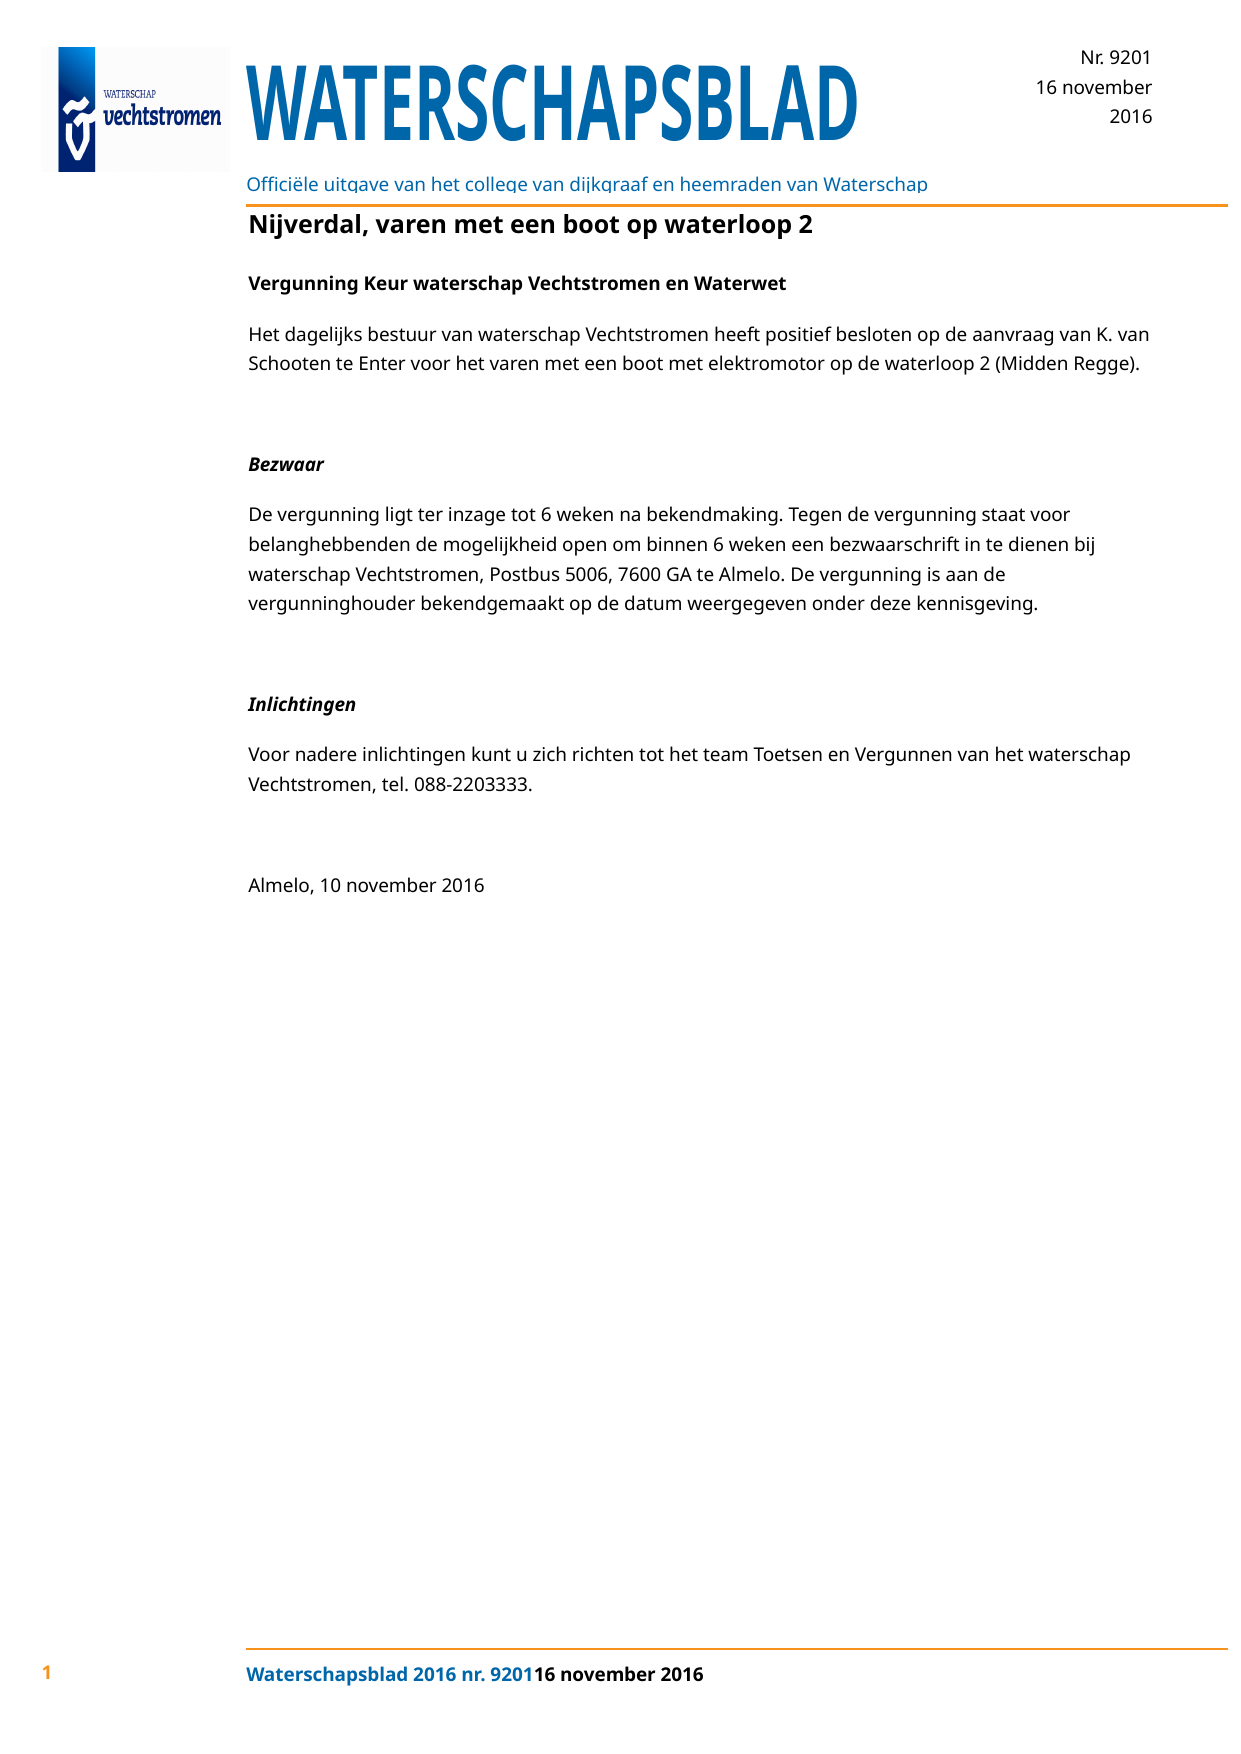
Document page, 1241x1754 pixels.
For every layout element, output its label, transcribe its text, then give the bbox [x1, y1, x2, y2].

text De vergunning ligt ter inzage tot 6 weken na bekendmaking. Tegen de vergunning staat voor belanghebbenden de mogelijkheid open om binnen 6 weken een bezwaarschrift in te dienen bij waterschap Vechtstromen, Postbus 5006, 7600 GA te Almelo. De vergunning is aan de vergunninghouder bekendgemaakt op de datum weergegeven onder deze kennisgeving. [248, 502, 1152, 616]
text Bezwaar [248, 451, 1152, 477]
text Almelo, 10 november 2016 [248, 872, 1152, 898]
text Het dagelijks bestuur van waterschap Vechtstromen heeft positief besloten op de aanvraag van K. van Schooten te Enter voor het varen met een boot met elektromotor op de waterloop 2 (Midden Regge). [248, 321, 1152, 376]
picture [41, 47, 231, 172]
text Vergunning Keur waterschap Vechtstromen en Waterwet [248, 270, 1152, 296]
text Nijverdal, varen met een boot op waterloop 2 [248, 207, 1152, 241]
text Inlichtingen [248, 691, 1152, 717]
text Voor nadere inlichtingen kunt u zich richten tot het team Toetsen en Vergunnen van het waterschap Vechtstromen, tel. 088-2203333. [248, 742, 1152, 797]
